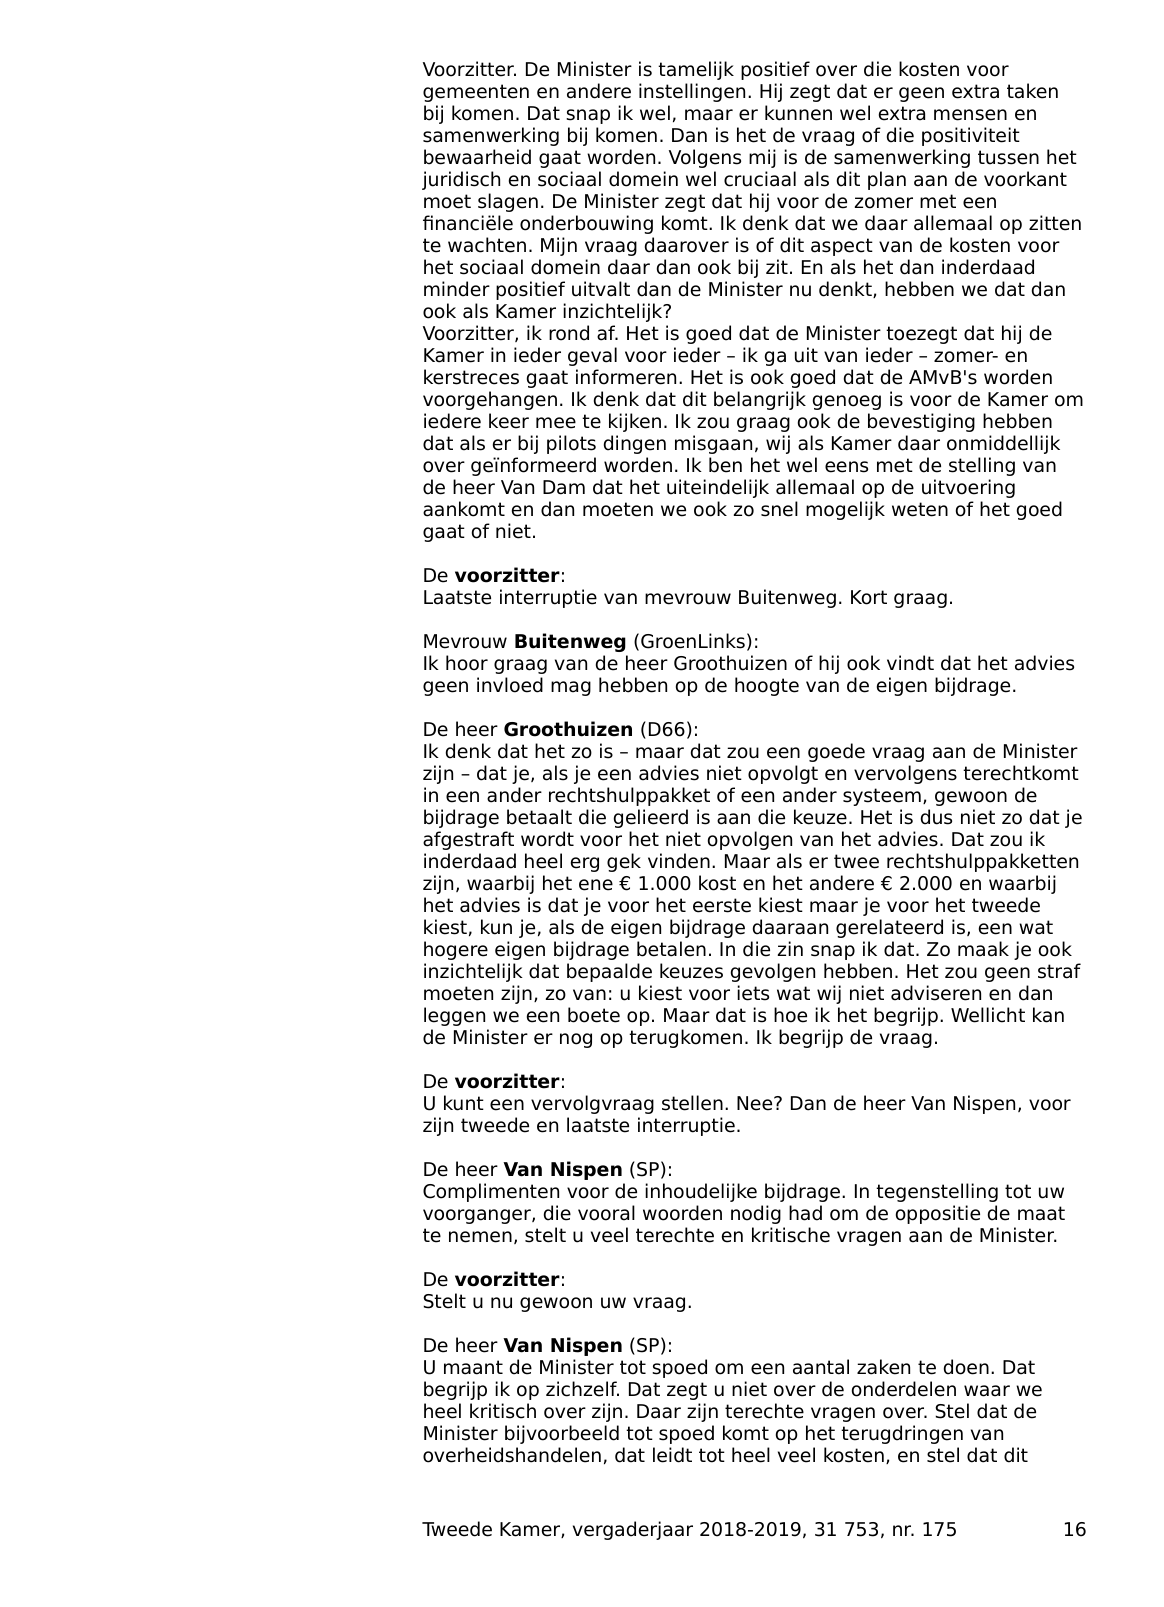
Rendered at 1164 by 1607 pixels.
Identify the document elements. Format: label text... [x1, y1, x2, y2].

text Mevrouw Buitenweg (GroenLinks): [422, 631, 1087, 653]
text Laatste interruptie van mevrouw Buitenweg. Kort graag. [422, 587, 1087, 609]
text Ik hoor graag van de heer Groothuizen of hij ook vindt dat het advies geen invloed mag hebben op de hoogte van de eigen bijdrage. [422, 653, 1087, 697]
text De voorzitter: [422, 1071, 1087, 1093]
text De voorzitter: [422, 1269, 1087, 1291]
text Voorzitter. De Minister is tamelijk positief over die kosten voor gemeenten en andere instellingen. Hij zegt dat er geen extra taken bij komen. Dat snap ik wel, maar er kunnen wel extra mensen en samenwerking bij komen. Dan is het de vraag of die positiviteit bewaarheid gaat worden. Volgens mij is de samenwerking tussen het juridisch en sociaal domein wel cruciaal als dit plan aan de voorkant moet slagen. De Minister zegt dat hij voor de zomer met een financiële onderbouwing komt. Ik denk dat we daar allemaal op zitten te wachten. Mijn vraag daarover is of dit aspect van de kosten voor het sociaal domein daar dan ook bij zit. En als het dan inderdaad minder positief uitvalt dan de Minister nu denkt, hebben we dat dan ook als Kamer inzichtelijk? [422, 59, 1087, 323]
text De voorzitter: [422, 565, 1087, 587]
text Voorzitter, ik rond af. Het is goed dat de Minister toezegt dat hij de Kamer in ieder geval voor ieder – ik ga uit van ieder – zomer- en kerstreces gaat informeren. Het is ook goed dat de AMvB's worden voorgehangen. Ik denk dat dit belangrijk genoeg is voor de Kamer om iedere keer mee te kijken. Ik zou graag ook de bevestiging hebben dat als er bij pilots dingen misgaan, wij als Kamer daar onmiddellijk over geïnformeerd worden. Ik ben het wel eens met de stelling van de heer Van Dam dat het uiteindelijk allemaal op de uitvoering aankomt en dan moeten we ook zo snel mogelijk weten of het goed gaat of niet. [422, 323, 1087, 543]
text U maant de Minister tot spoed om een aantal zaken te doen. Dat begrijp ik op zichzelf. Dat zegt u niet over de onderdelen waar we heel kritisch over zijn. Daar zijn terechte vragen over. Stel dat de Minister bijvoorbeeld tot spoed komt op het terugdringen van overheidshandelen, dat leidt tot heel veel kosten, en stel dat dit [422, 1357, 1087, 1467]
text De heer Van Nispen (SP): [422, 1335, 1087, 1357]
text De heer Groothuizen (D66): [422, 719, 1087, 741]
text De heer Van Nispen (SP): [422, 1159, 1087, 1181]
text Complimenten voor de inhoudelijke bijdrage. In tegenstelling tot uw voorganger, die vooral woorden nodig had om de oppositie de maat te nemen, stelt u veel terechte en kritische vragen aan de Minister. [422, 1181, 1087, 1247]
text U kunt een vervolgvraag stellen. Nee? Dan de heer Van Nispen, voor zijn tweede en laatste interruptie. [422, 1093, 1087, 1137]
text Stelt u nu gewoon uw vraag. [422, 1291, 1087, 1313]
text Ik denk dat het zo is – maar dat zou een goede vraag aan de Minister zijn – dat je, als je een advies niet opvolgt en vervolgens terechtkomt in een ander rechtshulppakket of een ander systeem, gewoon de bijdrage betaalt die gelieerd is aan die keuze. Het is dus niet zo dat je afgestraft wordt voor het niet opvolgen van het advies. Dat zou ik inderdaad heel erg gek vinden. Maar als er twee rechtshulppakketten zijn, waarbij het ene € 1.000 kost en het andere € 2.000 en waarbij het advies is dat je voor het eerste kiest maar je voor het tweede kiest, kun je, als de eigen bijdrage daaraan gerelateerd is, een wat hogere eigen bijdrage betalen. In die zin snap ik dat. Zo maak je ook inzichtelijk dat bepaalde keuzes gevolgen hebben. Het zou geen straf moeten zijn, zo van: u kiest voor iets wat wij niet adviseren en dan leggen we een boete op. Maar dat is hoe ik het begrijp. Wellicht kan de Minister er nog op terugkomen. Ik begrijp de vraag. [422, 741, 1087, 1049]
